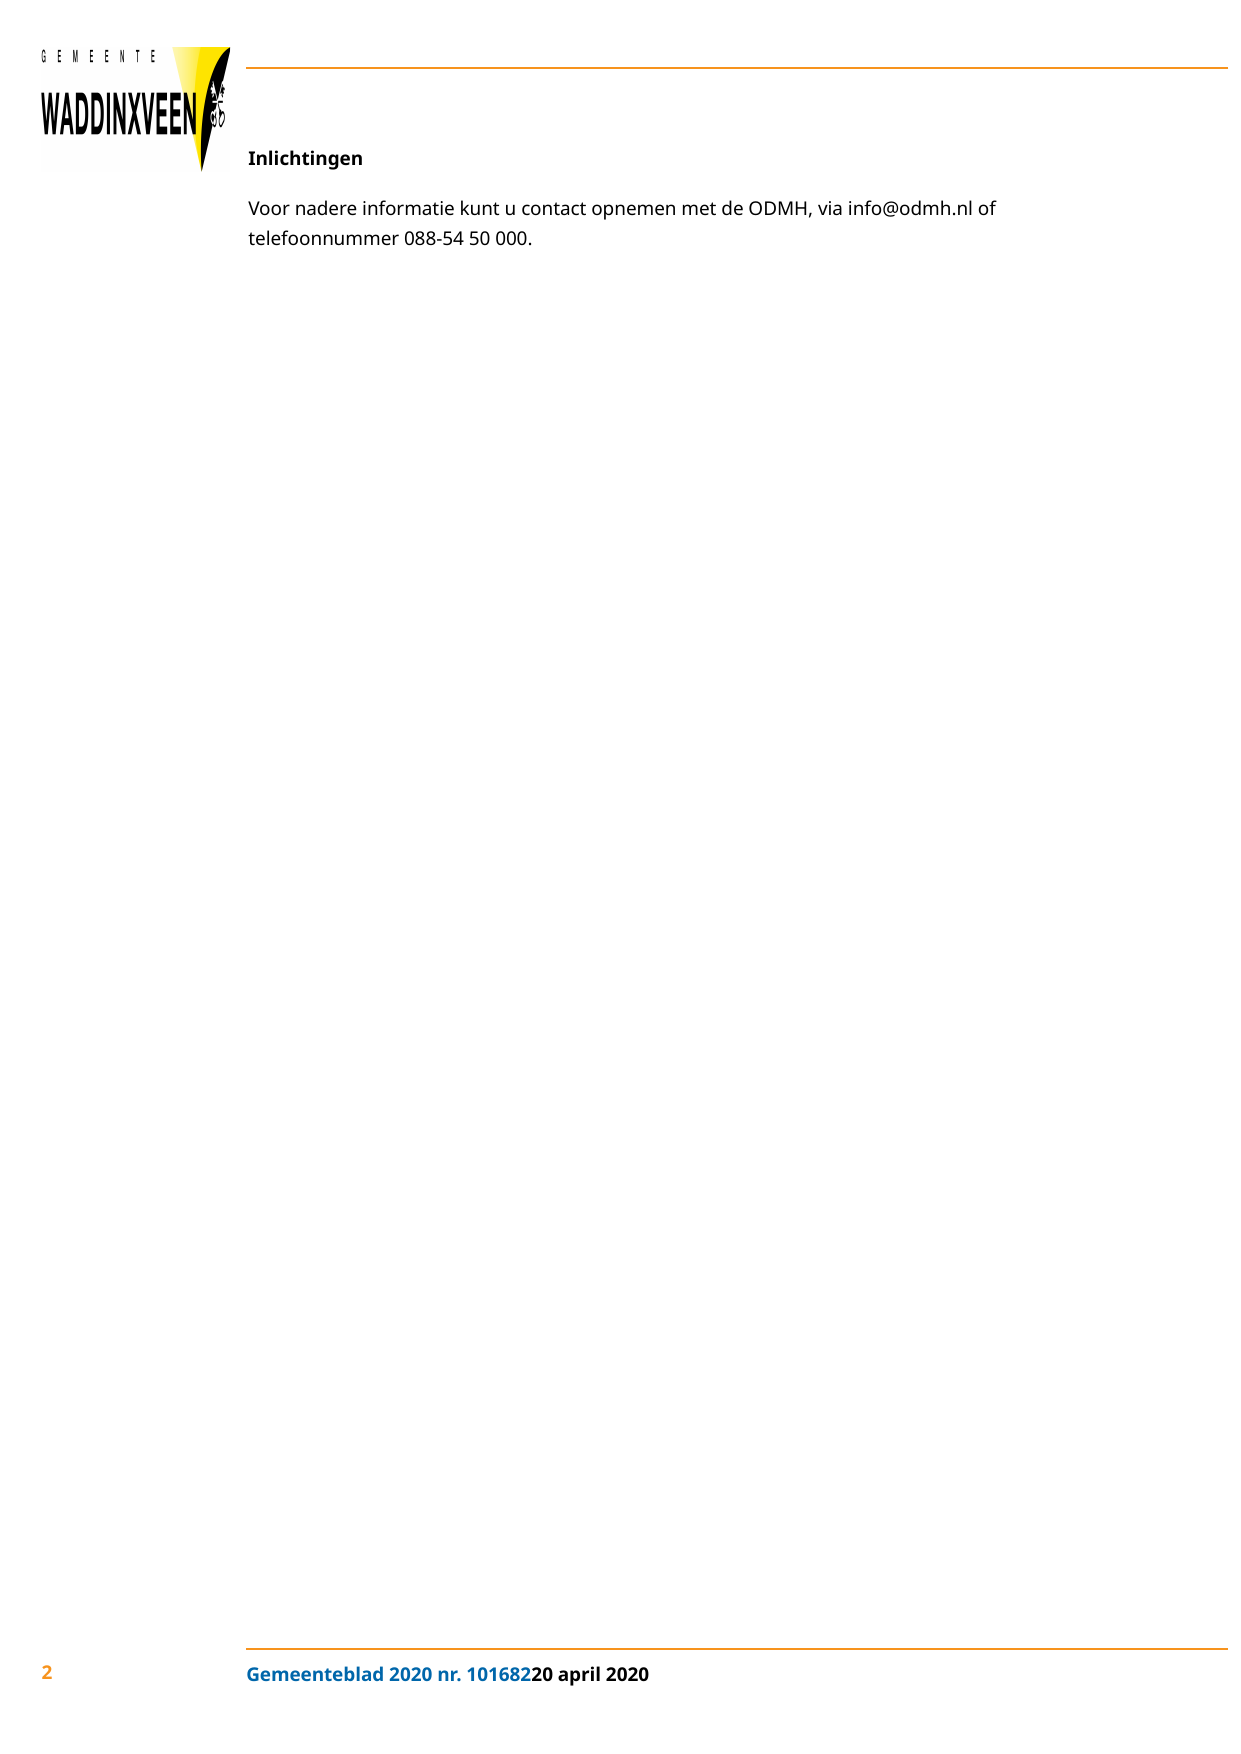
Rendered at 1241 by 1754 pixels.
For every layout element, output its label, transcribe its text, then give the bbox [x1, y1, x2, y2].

text Voor nadere informatie kunt u contact opnemen met de ODMH, via info@odmh.nl of telefoonnummer 088-54 50 000. [248, 196, 1152, 251]
picture [41, 47, 231, 172]
text Inlichtingen [248, 145, 1152, 171]
